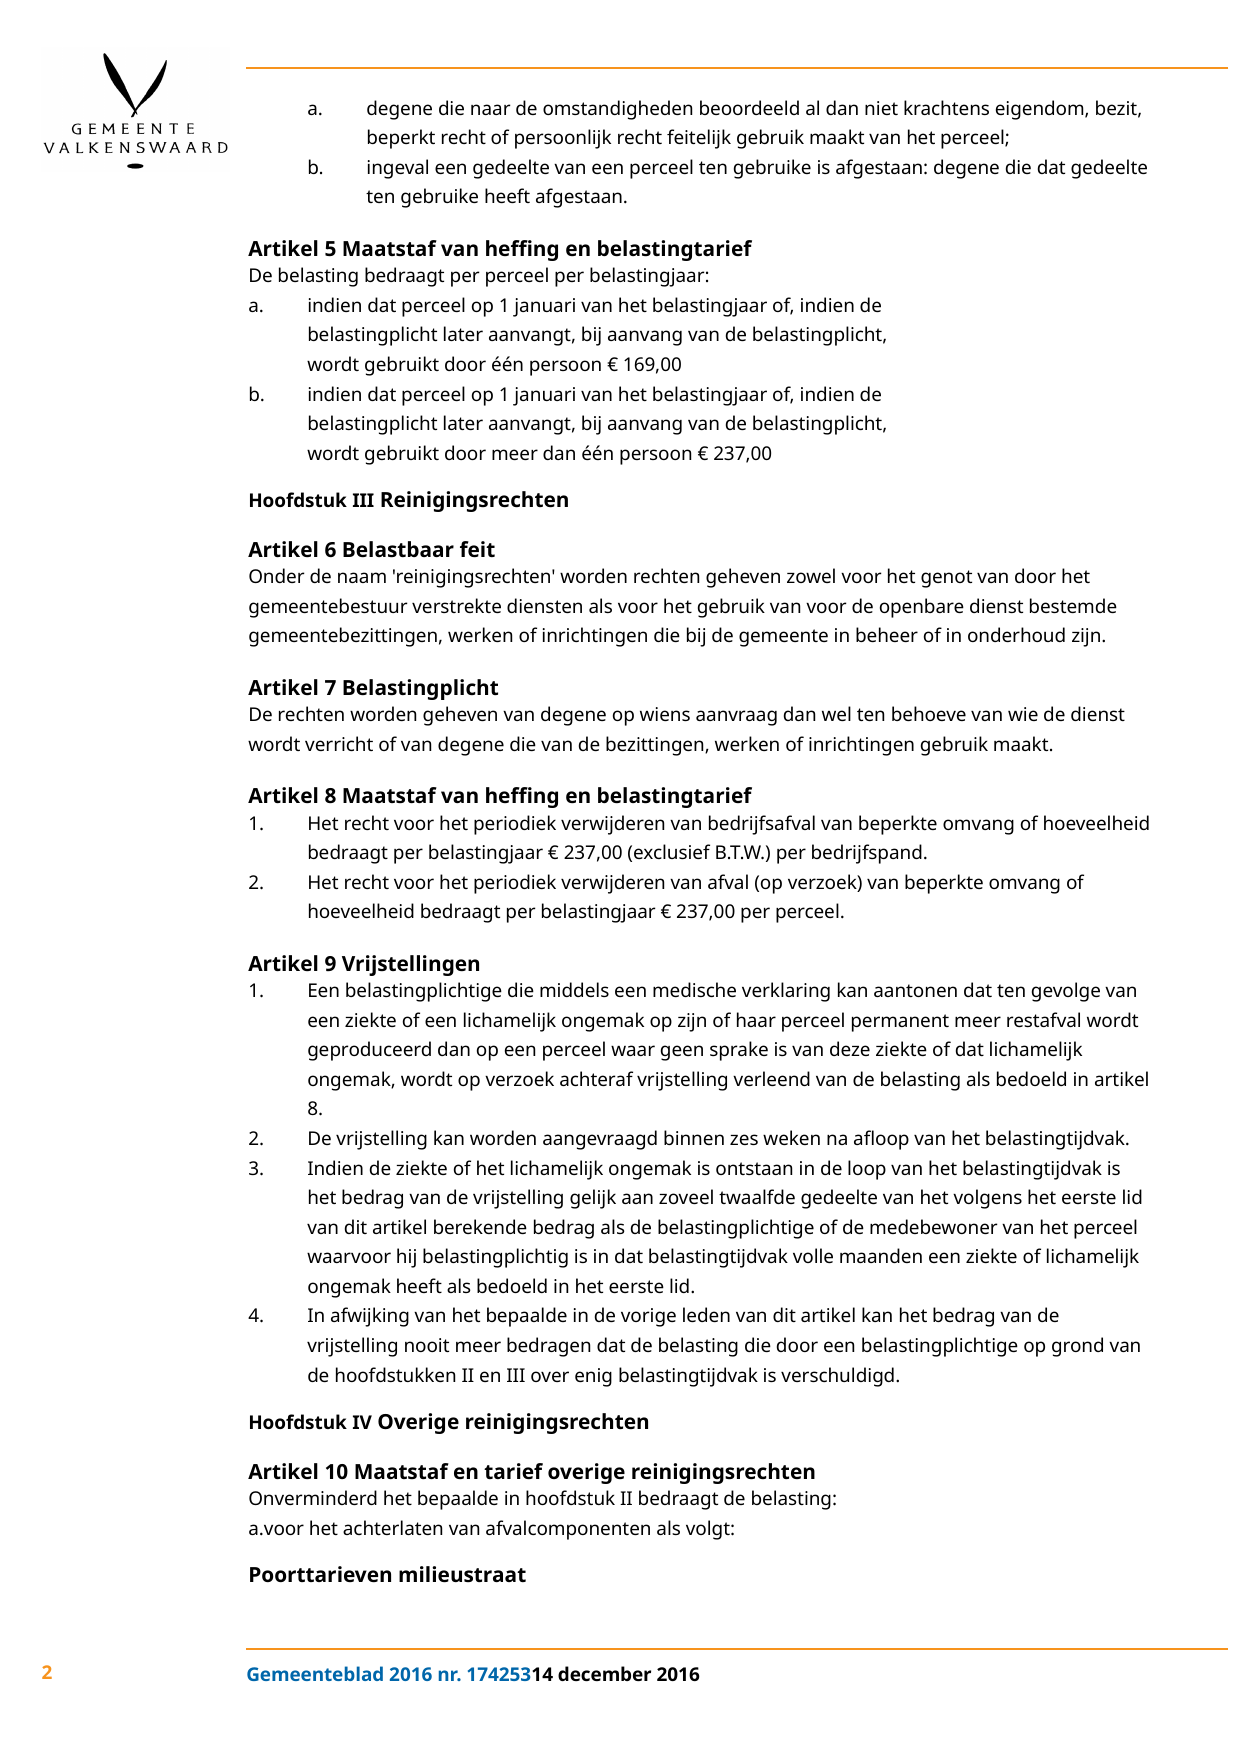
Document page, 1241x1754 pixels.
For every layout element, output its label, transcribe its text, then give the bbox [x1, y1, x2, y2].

text Onder de naam 'reinigingsrechten' worden rechten geheven zowel voor het genot van door het gemeentebestuur verstrekte diensten als voor het gebruik van voor de openbare dienst bestemde gemeentebezittingen, werken of inrichtingen die bij de gemeente in beheer of in onderhoud zijn. [248, 563, 1152, 648]
list belastingplicht later aanvangt, bij aanvang van de belastingplicht, [248, 322, 1152, 347]
text Onverminderd het bepaalde in hoofdstuk II bedraagt de belasting: [248, 1485, 1152, 1511]
list In afwijking van het bepaalde in de vorige leden van dit artikel kan het bedrag van de vrijstelling nooit meer bedragen dat de belasting die door een belastingplichtige op grond van de hoofdstukken II en III over enig belastingtijdvak is verschuldigd. [248, 1303, 1152, 1388]
text Artikel 10 Maatstaf en tarief overige reinigingsrechten [248, 1457, 1152, 1485]
text Artikel 5 Maatstaf van heffing en belastingtarief [248, 234, 1152, 262]
list degene die naar de omstandigheden beoordeeld al dan niet krachtens eigendom, bezit, beperkt recht of persoonlijk recht feitelijk gebruik maakt van het perceel; [307, 95, 1152, 150]
picture [41, 47, 231, 172]
text Hoofdstuk III Reinigingsrechten [248, 486, 1152, 514]
text Artikel 9 Vrijstellingen [248, 949, 1152, 977]
text Artikel 7 Belastingplicht [248, 673, 1152, 701]
text a.voor het achterlaten van afvalcomponenten als volgt: [248, 1515, 1152, 1541]
list belastingplicht later aanvangt, bij aanvang van de belastingplicht, [248, 410, 1152, 436]
list De vrijstelling kan worden aangevraagd binnen zes weken na afloop van het belastingtijdvak. [248, 1125, 1152, 1151]
list wordt gebruikt door meer dan één persoon € 237,00 [248, 440, 1152, 466]
text Poorttarieven milieustraat [248, 1560, 1152, 1589]
list Het recht voor het periodiek verwijderen van bedrijfsafval van beperkte omvang of hoeveelheid bedraagt per belastingjaar € 237,00 (exclusief B.T.W.) per bedrijfspand. [248, 810, 1152, 865]
list indien dat perceel op 1 januari van het belastingjaar of, indien de [248, 381, 1152, 406]
text Artikel 8 Maatstaf van heffing en belastingtarief [248, 781, 1152, 810]
list Indien de ziekte of het lichamelijk ongemak is ontstaan in de loop van het belastingtijdvak is het bedrag van de vrijstelling gelijk aan zoveel twaalfde gedeelte van het volgens het eerste lid van dit artikel berekende bedrag als de belastingplichtige of de medebewoner van het perceel waarvoor hij belastingplichtig is in dat belastingtijdvak volle maanden een ziekte of lichamelijk ongemak heeft als bedoeld in het eerste lid. [248, 1155, 1152, 1299]
text Artikel 6 Belastbaar feit [248, 535, 1152, 563]
list Een belastingplichtige die middels een medische verklaring kan aantonen dat ten gevolge van een ziekte of een lichamelijk ongemak op zijn of haar perceel permanent meer restafval wordt geproduceerd dan op een perceel waar geen sprake is van deze ziekte of dat lichamelijk ongemak, wordt op verzoek achteraf vrijstelling verleend van de belasting als bedoeld in artikel 8. [248, 977, 1152, 1121]
list Het recht voor het periodiek verwijderen van afval (op verzoek) van beperkte omvang of hoeveelheid bedraagt per belastingjaar € 237,00 per perceel. [248, 869, 1152, 924]
list ingeval een gedeelte van een perceel ten gebruike is afgestaan: degene die dat gedeelte ten gebruike heeft afgestaan. [307, 154, 1152, 209]
list wordt gebruikt door één persoon € 169,00 [248, 351, 1152, 377]
list indien dat perceel op 1 januari van het belastingjaar of, indien de [248, 292, 1152, 318]
text De rechten worden geheven van degene op wiens aanvraag dan wel ten behoeve van wie de dienst wordt verricht of van degene die van de bezittingen, werken of inrichtingen gebruik maakt. [248, 701, 1152, 757]
text De belasting bedraagt per perceel per belastingjaar: [248, 262, 1152, 288]
text Hoofdstuk IV Overige reinigingsrechten [248, 1407, 1152, 1436]
